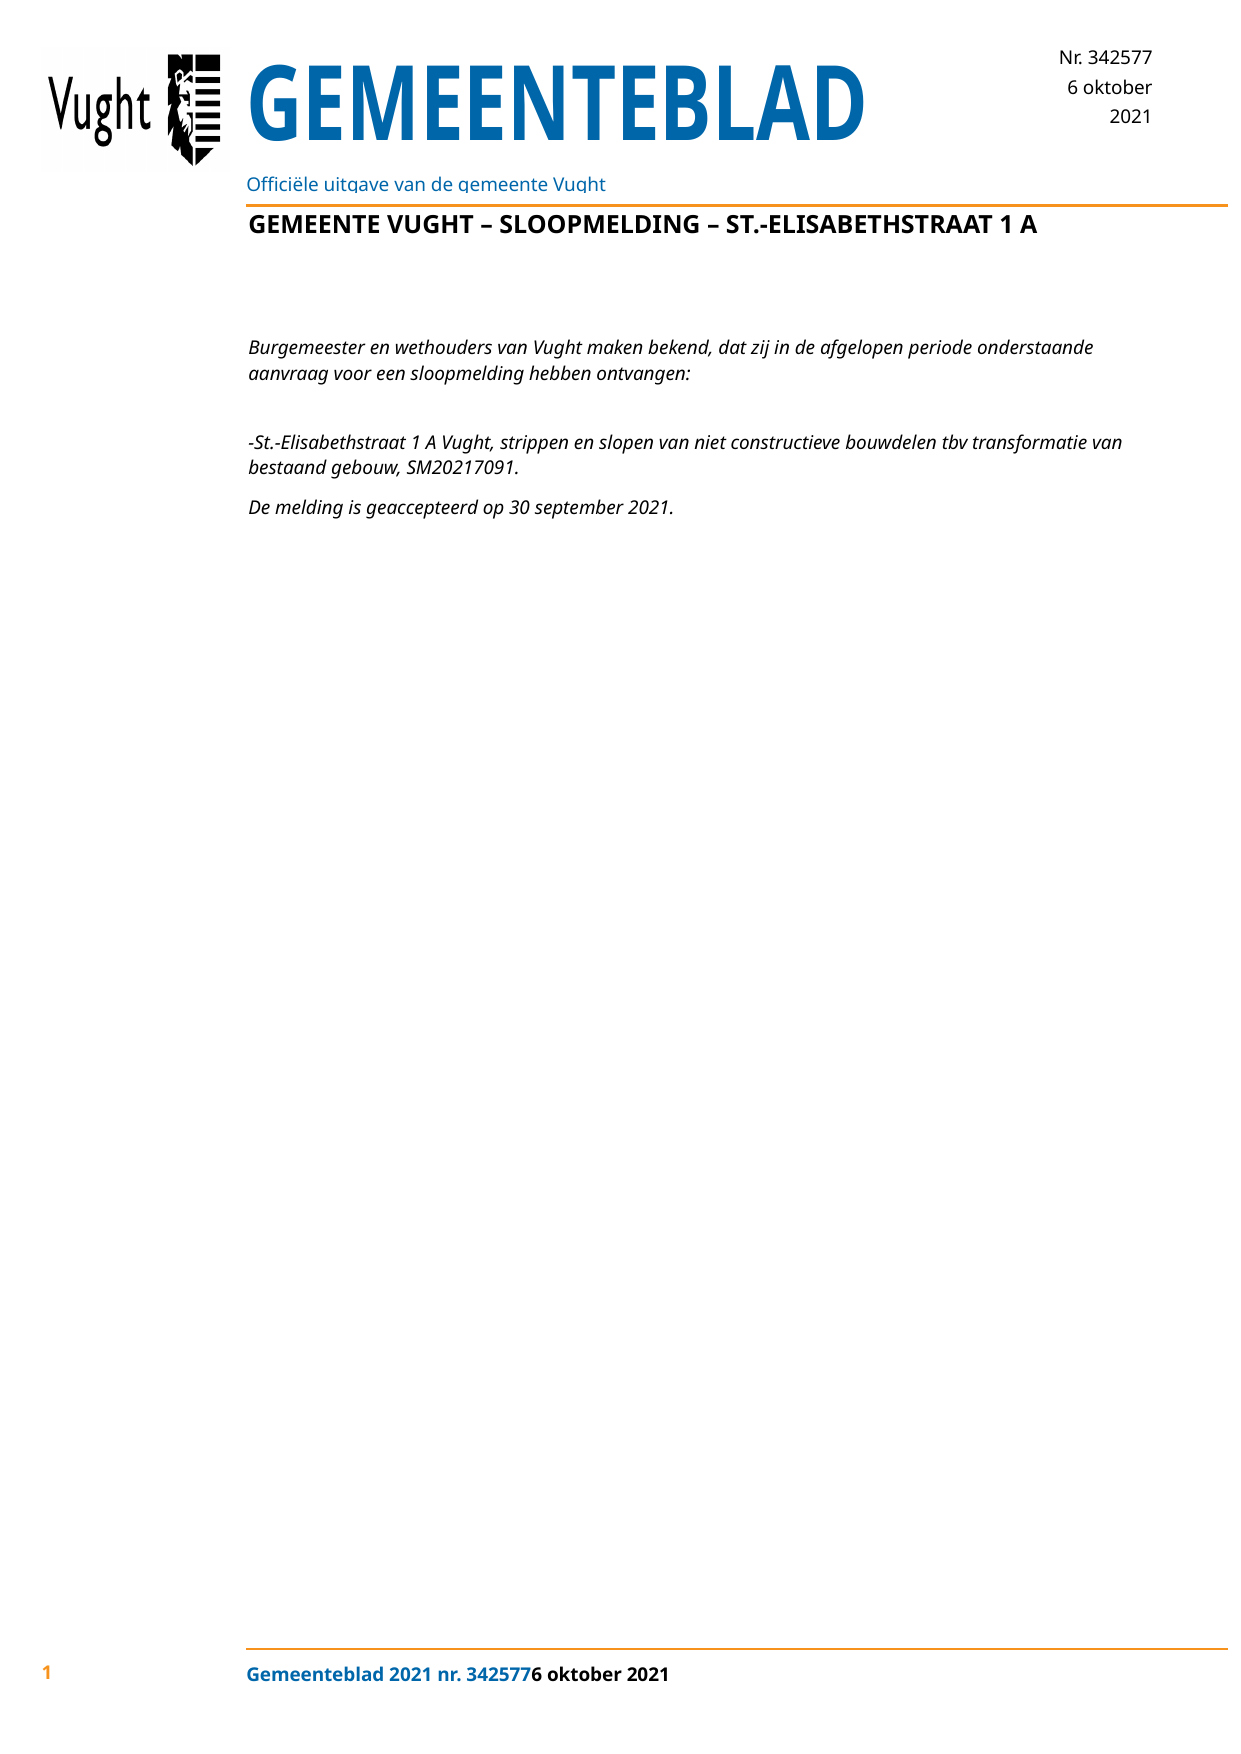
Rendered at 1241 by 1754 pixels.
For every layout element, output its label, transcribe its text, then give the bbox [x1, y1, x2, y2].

text GEMEENTE VUGHT – SLOOPMELDING – ST.-ELISABETHSTRAAT 1 A [248, 207, 1152, 241]
picture [41, 47, 231, 172]
text -St.-Elisabethstraat 1 A Vught, strippen en slopen van niet constructieve bouwdelen tbv transformatie van bestaand gebouw, SM20217091. [248, 429, 1152, 480]
text De melding is geaccepteerd op 30 september 2021. [248, 494, 1152, 519]
text Burgemeester en wethouders van Vught maken bekend, dat zij in de afgelopen periode onderstaande aanvraag voor een sloopmelding hebben ontvangen: [248, 334, 1152, 386]
